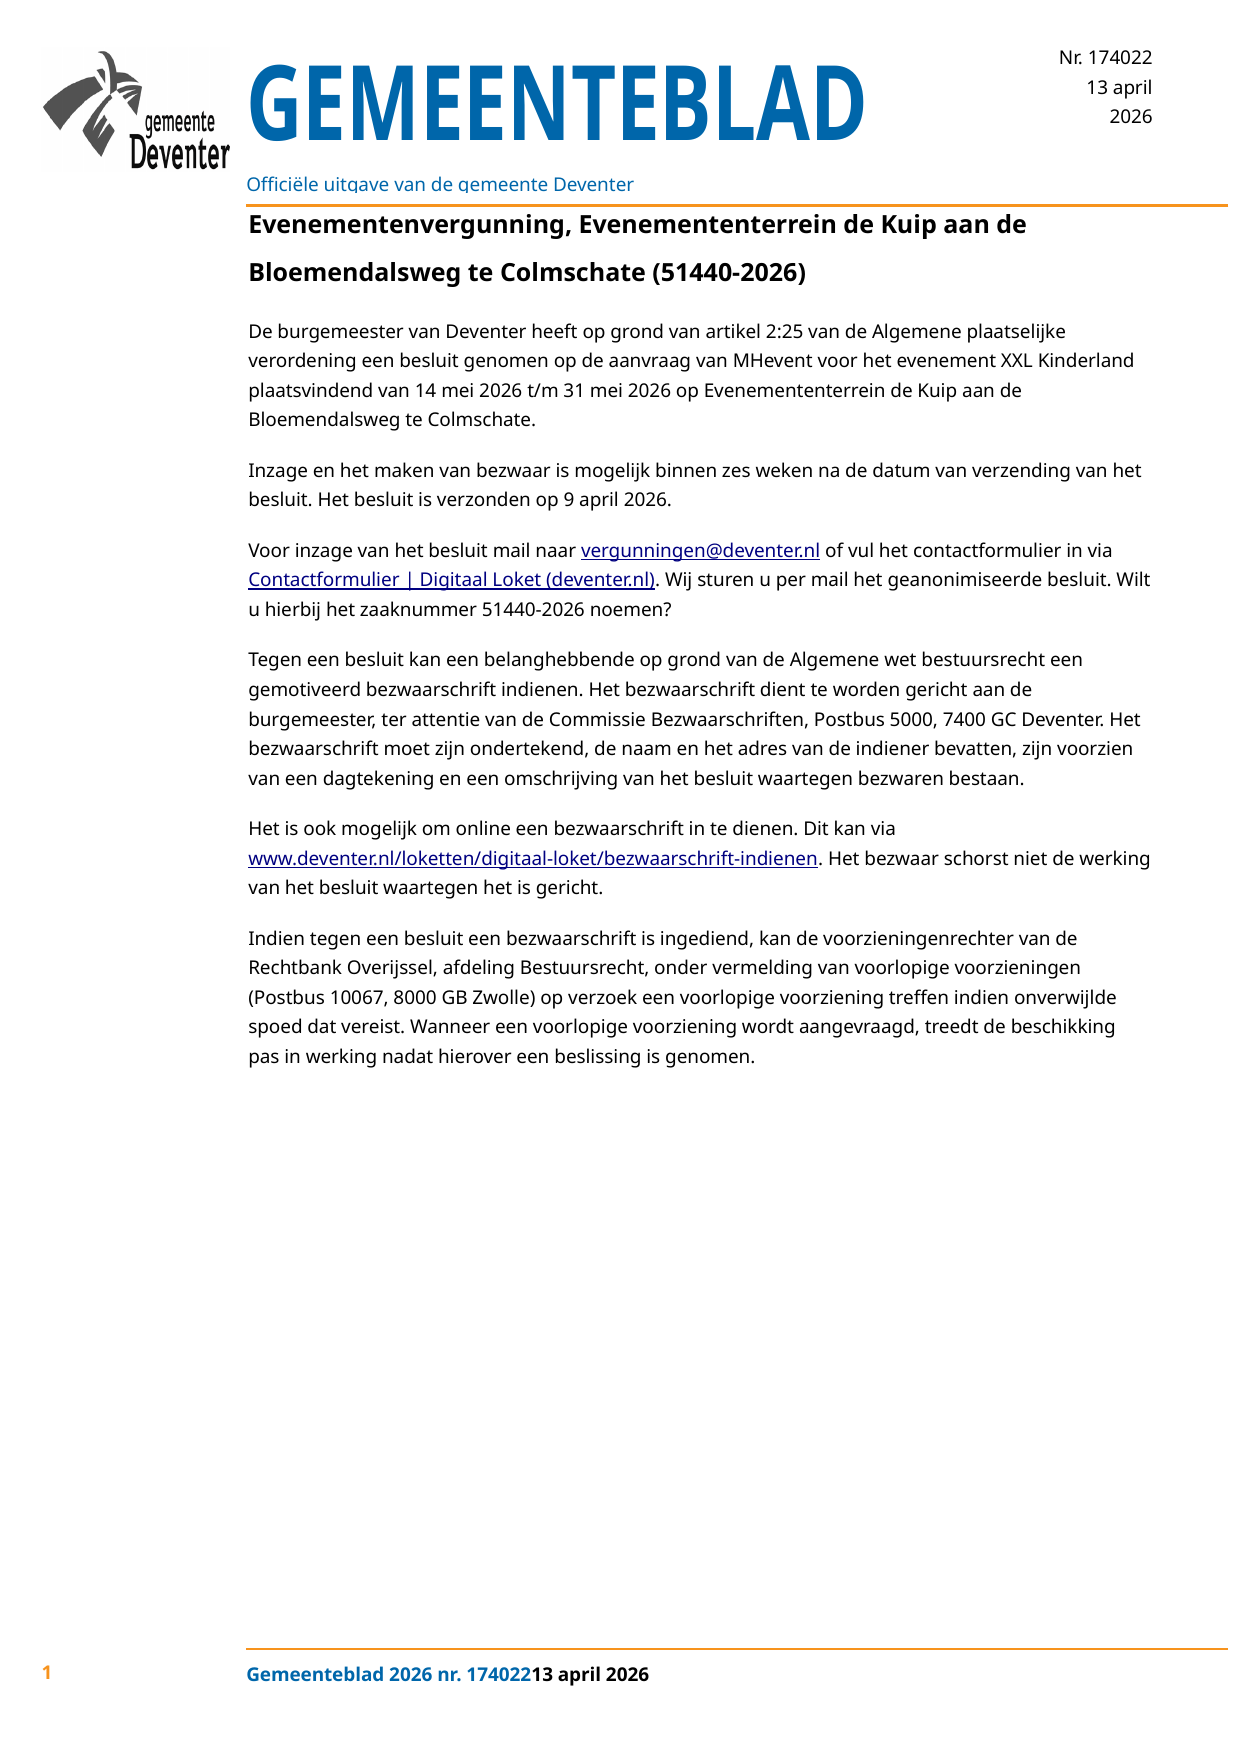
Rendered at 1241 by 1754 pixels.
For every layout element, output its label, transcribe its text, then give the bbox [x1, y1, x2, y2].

text De burgemeester van Deventer heeft op grond van artikel 2:25 van de Algemene plaatselijke verordening een besluit genomen op de aanvraag van MHevent voor het evenement XXL Kinderland plaatsvindend van 14 mei 2026 t/m 31 mei 2026 op Evenemententerrein de Kuip aan de Bloemendalsweg te Colmschate. [248, 318, 1152, 432]
text Indien tegen een besluit een bezwaarschrift is ingediend, kan de voorzieningenrechter van de Rechtbank Overijssel, afdeling Bestuursrecht, onder vermelding van voorlopige voorzieningen (Postbus 10067, 8000 GB Zwolle) op verzoek een voorlopige voorziening treffen indien onverwijlde spoed dat vereist. Wanneer een voorlopige voorziening wordt aangevraagd, treedt de beschikking pas in werking nadat hierover een beslissing is genomen. [248, 925, 1152, 1069]
text Inzage en het maken van bezwaar is mogelijk binnen zes weken na de datum van verzending van het besluit. Het besluit is verzonden op 9 april 2026. [248, 457, 1152, 512]
text Het is ook mogelijk om online een bezwaarschrift in te dienen. Dit kan via www.deventer.nl/loketten/digitaal-loket/bezwaarschrift-indienen. Het bezwaar schorst niet de werking van het besluit waartegen het is gericht. [248, 815, 1152, 900]
text Evenementenvergunning, Evenemententerrein de Kuip aan de Bloemendalsweg te Colmschate (51440-2026) [248, 207, 1152, 288]
text Tegen een besluit kan een belanghebbende op grond van de Algemene wet bestuursrecht een gemotiveerd bezwaarschrift indienen. Het bezwaarschrift dient te worden gericht aan de burgemeester, ter attentie van de Commissie Bezwaarschriften, Postbus 5000, 7400 GC Deventer. Het bezwaarschrift moet zijn ondertekend, de naam en het adres van de indiener bevatten, zijn voorzien van een dagtekening en een omschrijving van het besluit waartegen bezwaren bestaan. [248, 647, 1152, 791]
picture [41, 47, 231, 172]
text Voor inzage van het besluit mail naar vergunningen@deventer.nl of vul het contactformulier in via Contactformulier | Digitaal Loket (deventer.nl). Wij sturen u per mail het geanonimiseerde besluit. Wilt u hierbij het zaaknummer 51440-2026 noemen? [248, 537, 1152, 622]
